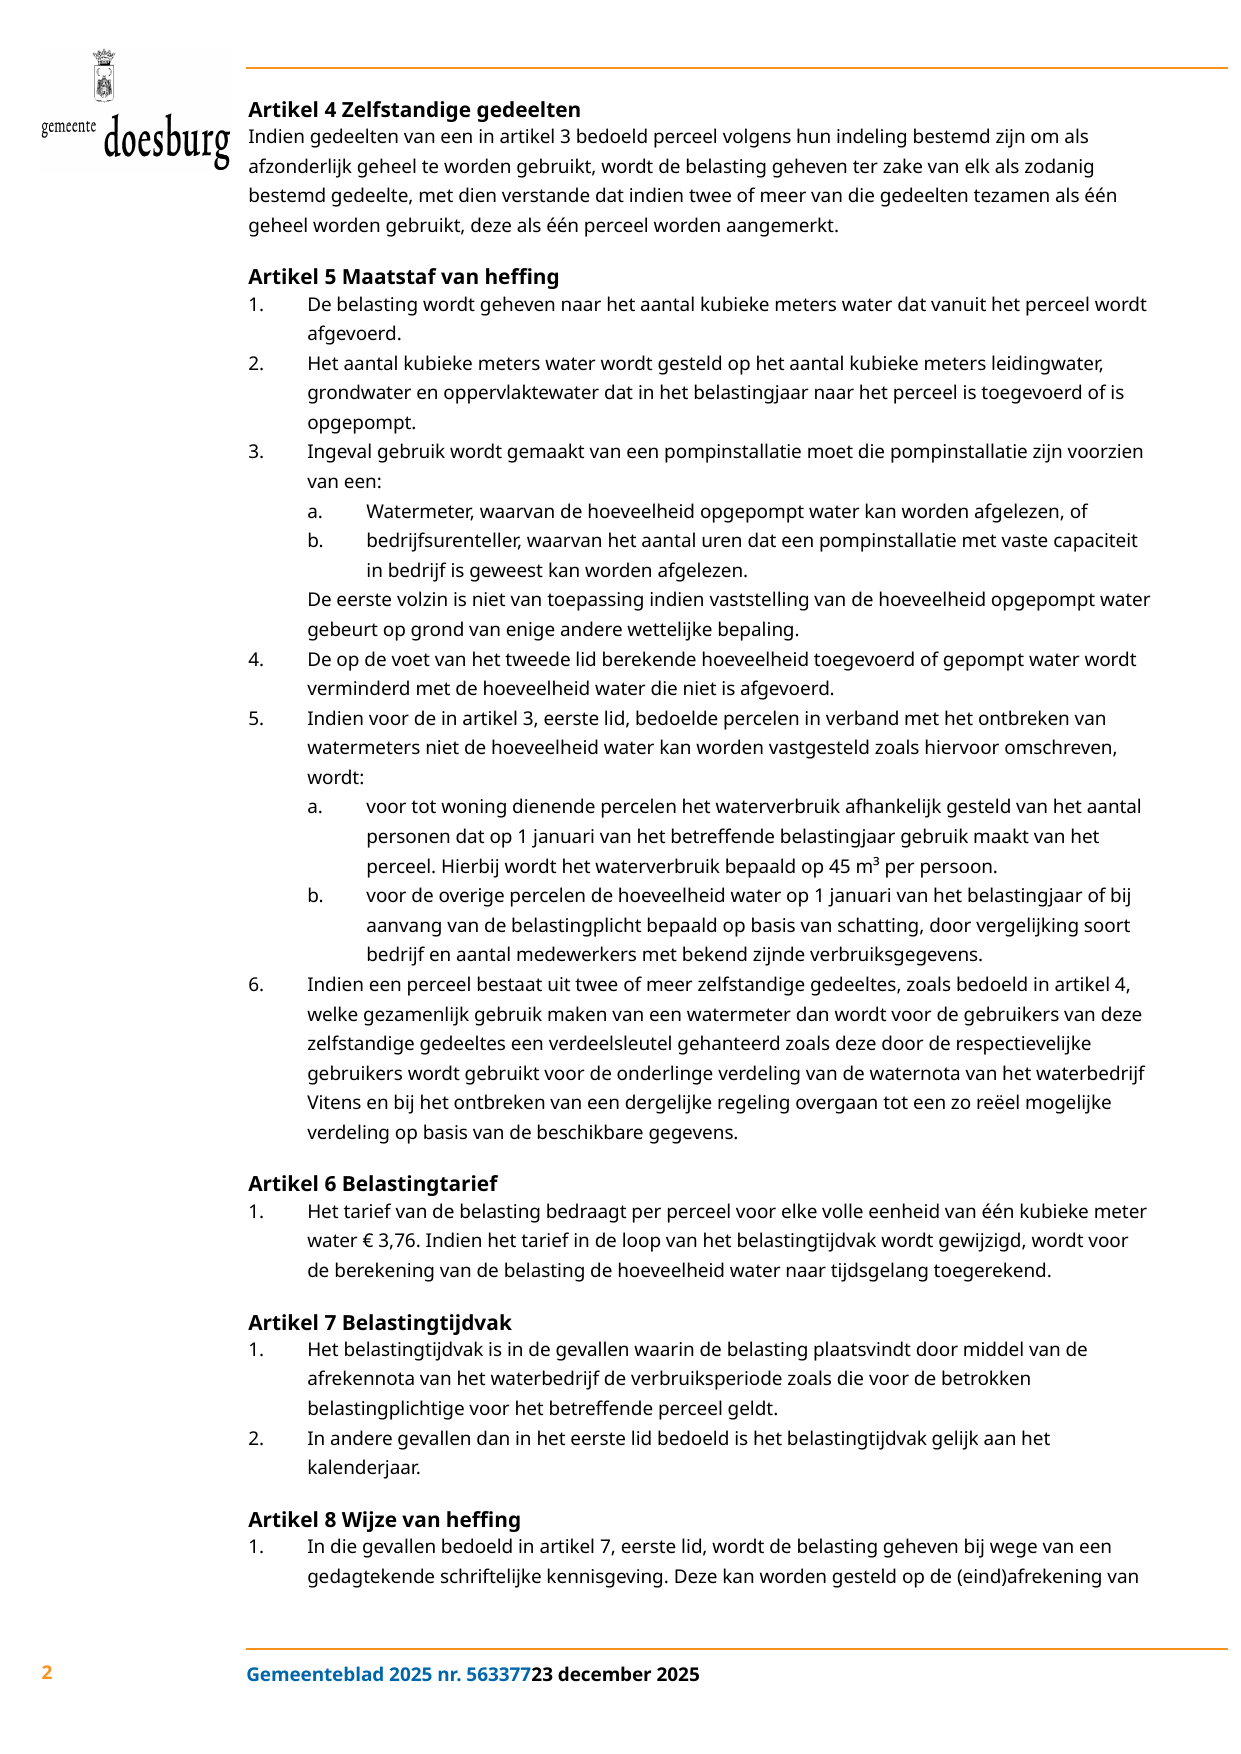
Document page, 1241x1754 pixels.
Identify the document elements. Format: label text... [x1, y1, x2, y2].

list De op de voet van het tweede lid berekende hoeveelheid toegevoerd of gepompt water wordt verminderd met de hoeveelheid water die niet is afgevoerd. [248, 646, 1152, 701]
list voor tot woning dienende percelen het waterverbruik afhankelijk gesteld van het aantal personen dat op 1 januari van het betreffende belastingjaar gebruik maakt van het perceel. Hierbij wordt het waterverbruik bepaald op 45 m³ per persoon. [307, 794, 1152, 879]
list Watermeter, waarvan de hoeveelheid opgepompt water kan worden afgelezen, of [307, 498, 1152, 524]
list Indien voor de in artikel 3, eerste lid, bedoelde percelen in verband met het ontbreken van watermeters niet de hoeveelheid water kan worden vastgesteld zoals hiervoor omschreven, wordt: [248, 705, 1152, 790]
text Artikel 8 Wijze van heffing [248, 1505, 1152, 1533]
list Het aantal kubieke meters water wordt gesteld op het aantal kubieke meters leidingwater, grondwater en oppervlaktewater dat in het belastingjaar naar het perceel is toegevoerd of is opgepompt. [248, 350, 1152, 435]
list Het tarief van de belasting bedraagt per perceel voor elke volle eenheid van één kubieke meter water € 3,76. Indien het tarief in de loop van het belastingtijdvak wordt gewijzigd, wordt voor de berekening van de belasting de hoeveelheid water naar tijdsgelang toegerekend. [248, 1198, 1152, 1283]
text Artikel 6 Belastingtarief [248, 1169, 1152, 1198]
list In andere gevallen dan in het eerste lid bedoeld is het belastingtijdvak gelijk aan het kalenderjaar. [248, 1425, 1152, 1480]
list De eerste volzin is niet van toepassing indien vaststelling van de hoeveelheid opgepompt water gebeurt op grond van enige andere wettelijke bepaling. [248, 587, 1152, 642]
list In die gevallen bedoeld in artikel 7, eerste lid, wordt de belasting geheven bij wege van een gedagtekende schriftelijke kennisgeving. Deze kan worden gesteld op de (eind)afrekening van [248, 1533, 1152, 1588]
list bedrijfsurenteller, waarvan het aantal uren dat een pompinstallatie met vaste capaciteit in bedrijf is geweest kan worden afgelezen. [307, 527, 1152, 583]
list Indien een perceel bestaat uit twee of meer zelfstandige gedeeltes, zoals bedoeld in artikel 4, welke gezamenlijk gebruik maken van een watermeter dan wordt voor de gebruikers van deze zelfstandige gedeeltes een verdeelsleutel gehanteerd zoals deze door de respectievelijke gebruikers wordt gebruikt voor de onderlinge verdeling van de waternota van het waterbedrijf Vitens en bij het ontbreken van een dergelijke regeling overgaan tot een zo reëel mogelijke verdeling op basis van de beschikbare gegevens. [248, 971, 1152, 1145]
list Het belastingtijdvak is in de gevallen waarin de belasting plaatsvindt door middel van de afrekennota van het waterbedrijf de verbruiksperiode zoals die voor de betrokken belastingplichtige voor het betreffende perceel geldt. [248, 1336, 1152, 1421]
picture [41, 47, 231, 172]
list voor de overige percelen de hoeveelheid water op 1 januari van het belastingjaar of bij aanvang van de belastingplicht bepaald op basis van schatting, door vergelijking soort bedrijf en aantal medewerkers met bekend zijnde verbruiksgegevens. [307, 882, 1152, 967]
text Indien gedeelten van een in artikel 3 bedoeld perceel volgens hun indeling bestemd zijn om als afzonderlijk geheel te worden gebruikt, wordt de belasting geheven ter zake van elk als zodanig bestemd gedeelte, met dien verstande dat indien twee of meer van die gedeelten tezamen als één geheel worden gebruikt, deze als één perceel worden aangemerkt. [248, 123, 1152, 238]
text Artikel 5 Maatstaf van heffing [248, 262, 1152, 291]
text Artikel 7 Belastingtijdvak [248, 1308, 1152, 1336]
text Artikel 4 Zelfstandige gedeelten [248, 95, 1152, 123]
list De belasting wordt geheven naar het aantal kubieke meters water dat vanuit het perceel wordt afgevoerd. [248, 291, 1152, 346]
list Ingeval gebruik wordt gemaakt van een pompinstallatie moet die pompinstallatie zijn voorzien van een: [248, 439, 1152, 494]
